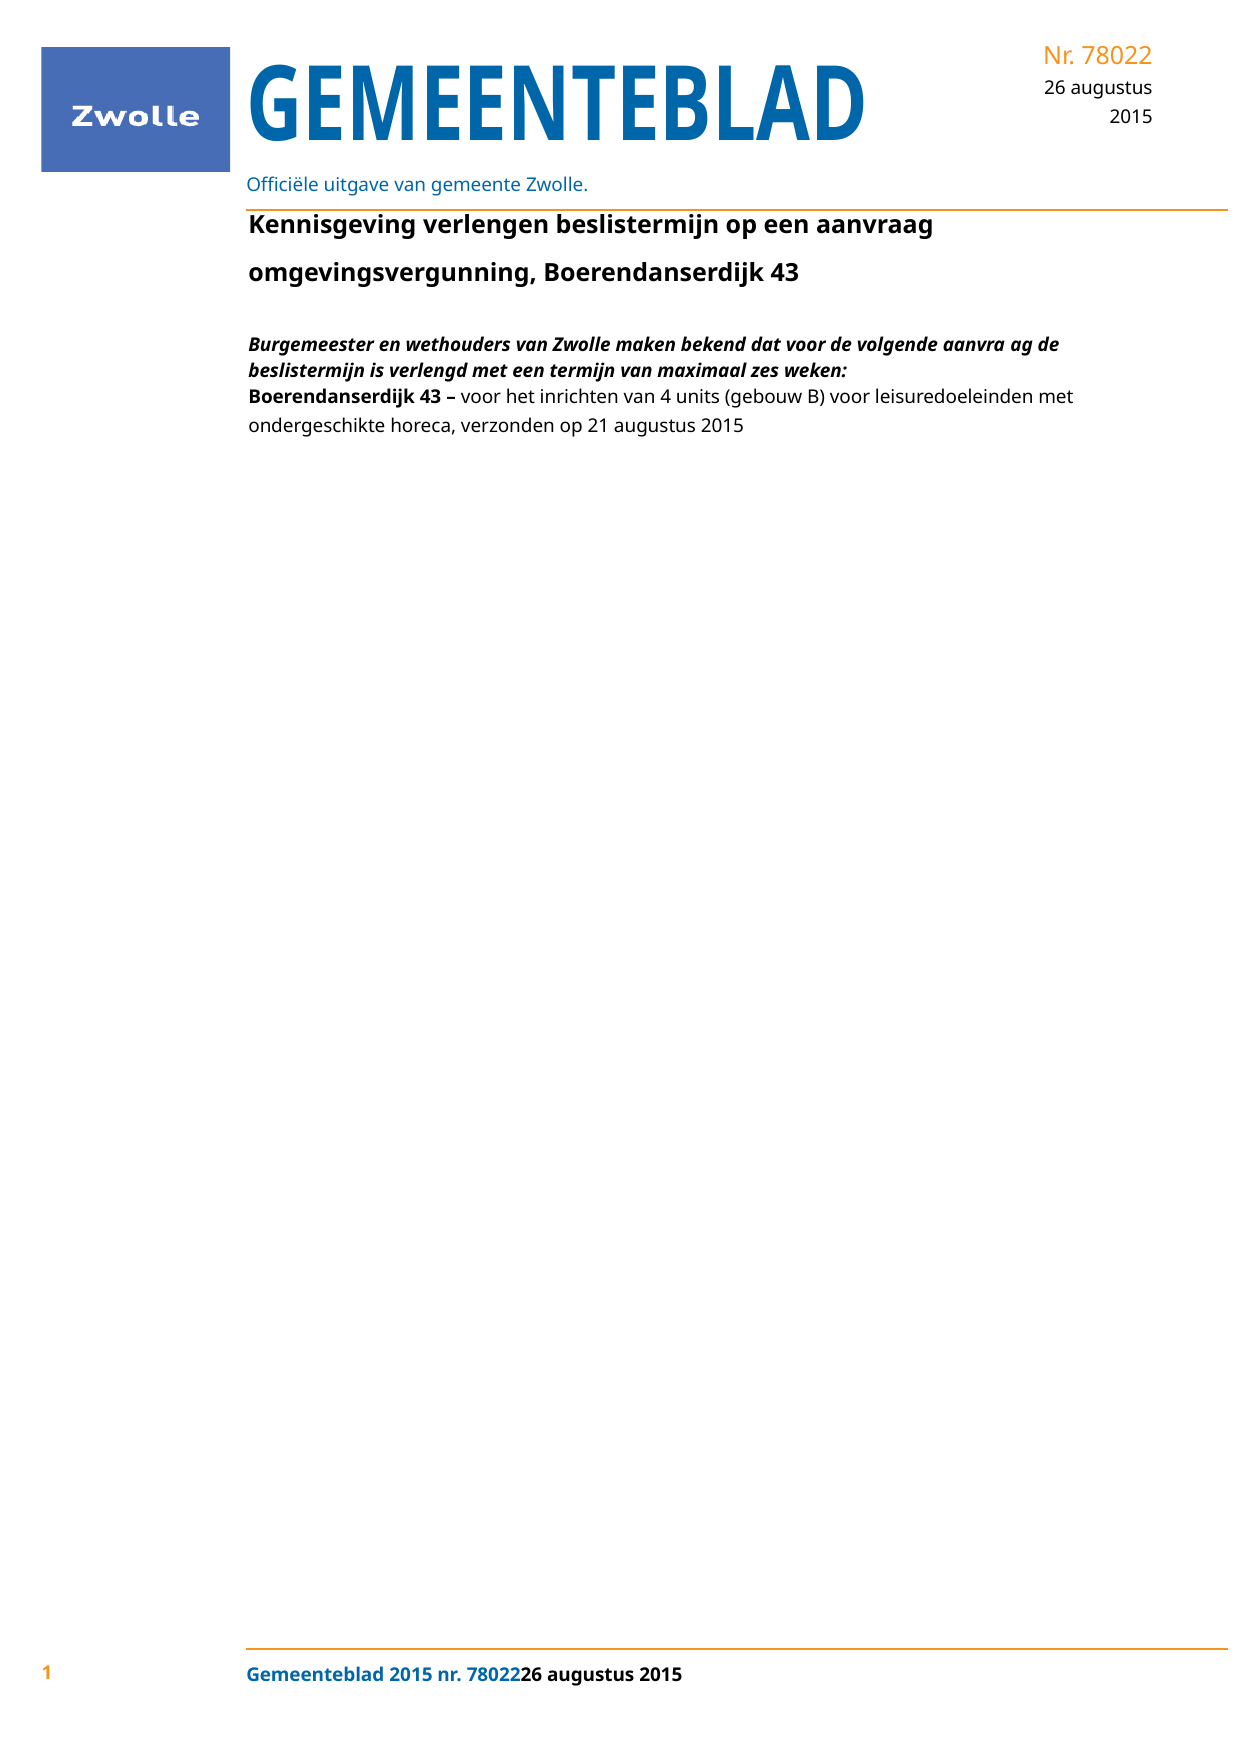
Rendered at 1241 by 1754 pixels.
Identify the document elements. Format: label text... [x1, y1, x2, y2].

text Burgemeester en wethouders van Zwolle maken bekend dat voor de volgende aanvra ag de beslistermijn is verlengd met een termijn van maximaal zes weken: [248, 331, 1152, 383]
text Boerendanserdijk 43 – voor het inrichten van 4 units (gebouw B) voor leisuredoeleinden met ondergeschikte horeca, verzonden op 21 augustus 2015 [248, 383, 1152, 438]
picture [41, 47, 231, 172]
text Kennisgeving verlengen beslistermijn op een aanvraag omgevingsvergunning, Boerendanserdijk 43 [248, 211, 1152, 288]
